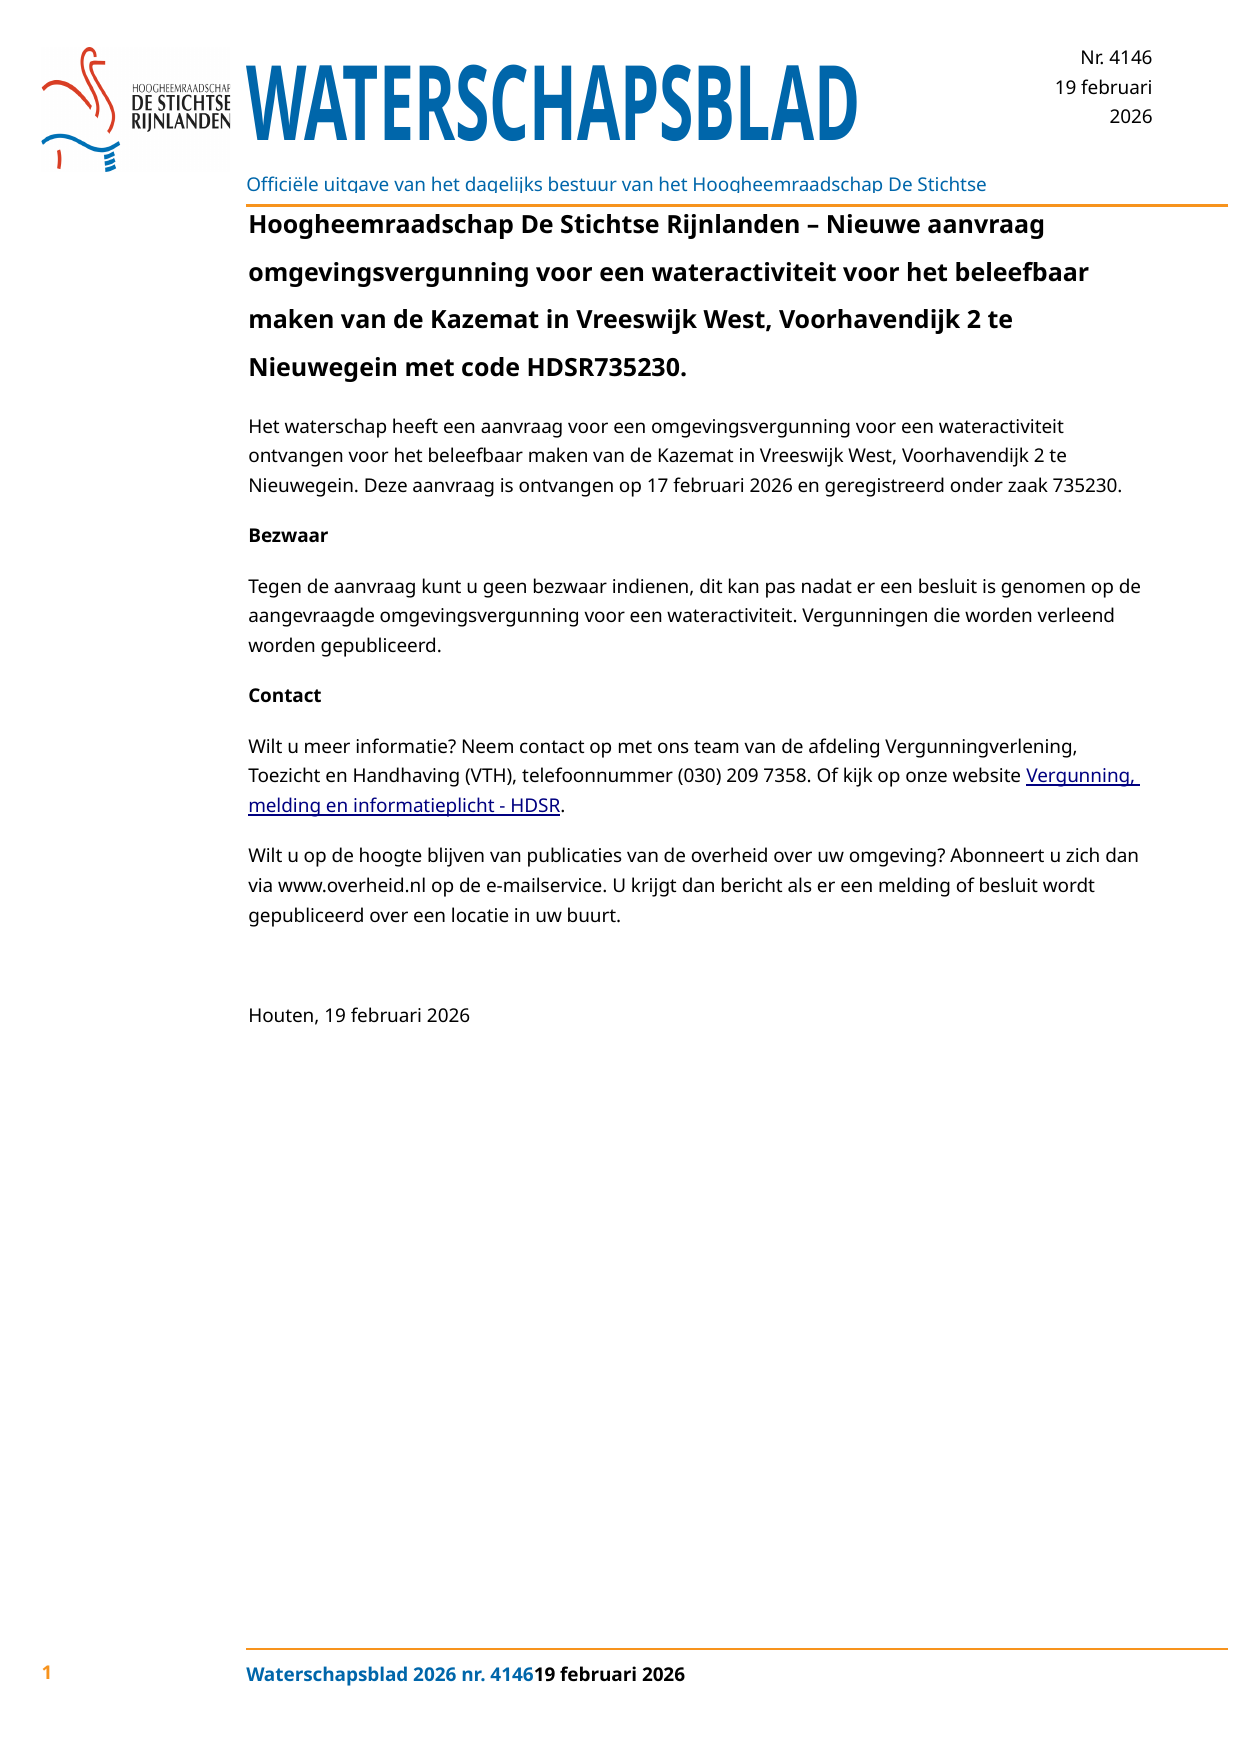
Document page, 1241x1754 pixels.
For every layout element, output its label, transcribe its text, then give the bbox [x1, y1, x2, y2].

text Het waterschap heeft een aanvraag voor een omgevingsvergunning voor een wateractiviteit ontvangen voor het beleefbaar maken van de Kazemat in Vreeswijk West, Voorhavendijk 2 te Nieuwegein. Deze aanvraag is ontvangen op 17 februari 2026 en geregistreerd onder zaak 735230. [248, 413, 1152, 498]
text Wilt u op de hoogte blijven van publicaties van de overheid over uw omgeving? Abonneert u zich dan via www.overheid.nl op de e-mailservice. U krijgt dan bericht als er een melding of besluit wordt gepubliceerd over een locatie in uw buurt. [248, 843, 1152, 928]
text Houten, 19 februari 2026 [248, 1003, 1152, 1028]
picture [41, 47, 231, 172]
text Wilt u meer informatie? Neem contact op met ons team van de afdeling Vergunningverlening, Toezicht en Handhaving (VTH), telefoonnummer (030) 209 7358. Of kijk op onze website Vergunning, melding en informatieplicht - HDSR. [248, 733, 1152, 818]
text Contact [248, 683, 1152, 708]
text Tegen de aanvraag kunt u geen bezwaar indienen, dit kan pas nadat er een besluit is genomen op de aangevraagde omgevingsvergunning voor een wateractiviteit. Vergunningen die worden verleend worden gepubliceerd. [248, 573, 1152, 658]
text Bezwaar [248, 523, 1152, 548]
text Hoogheemraadschap De Stichtse Rijnlanden – Nieuwe aanvraag omgevingsvergunning voor een wateractiviteit voor het beleefbaar maken van de Kazemat in Vreeswijk West, Voorhavendijk 2 te Nieuwegein met code HDSR735230. [248, 207, 1152, 384]
